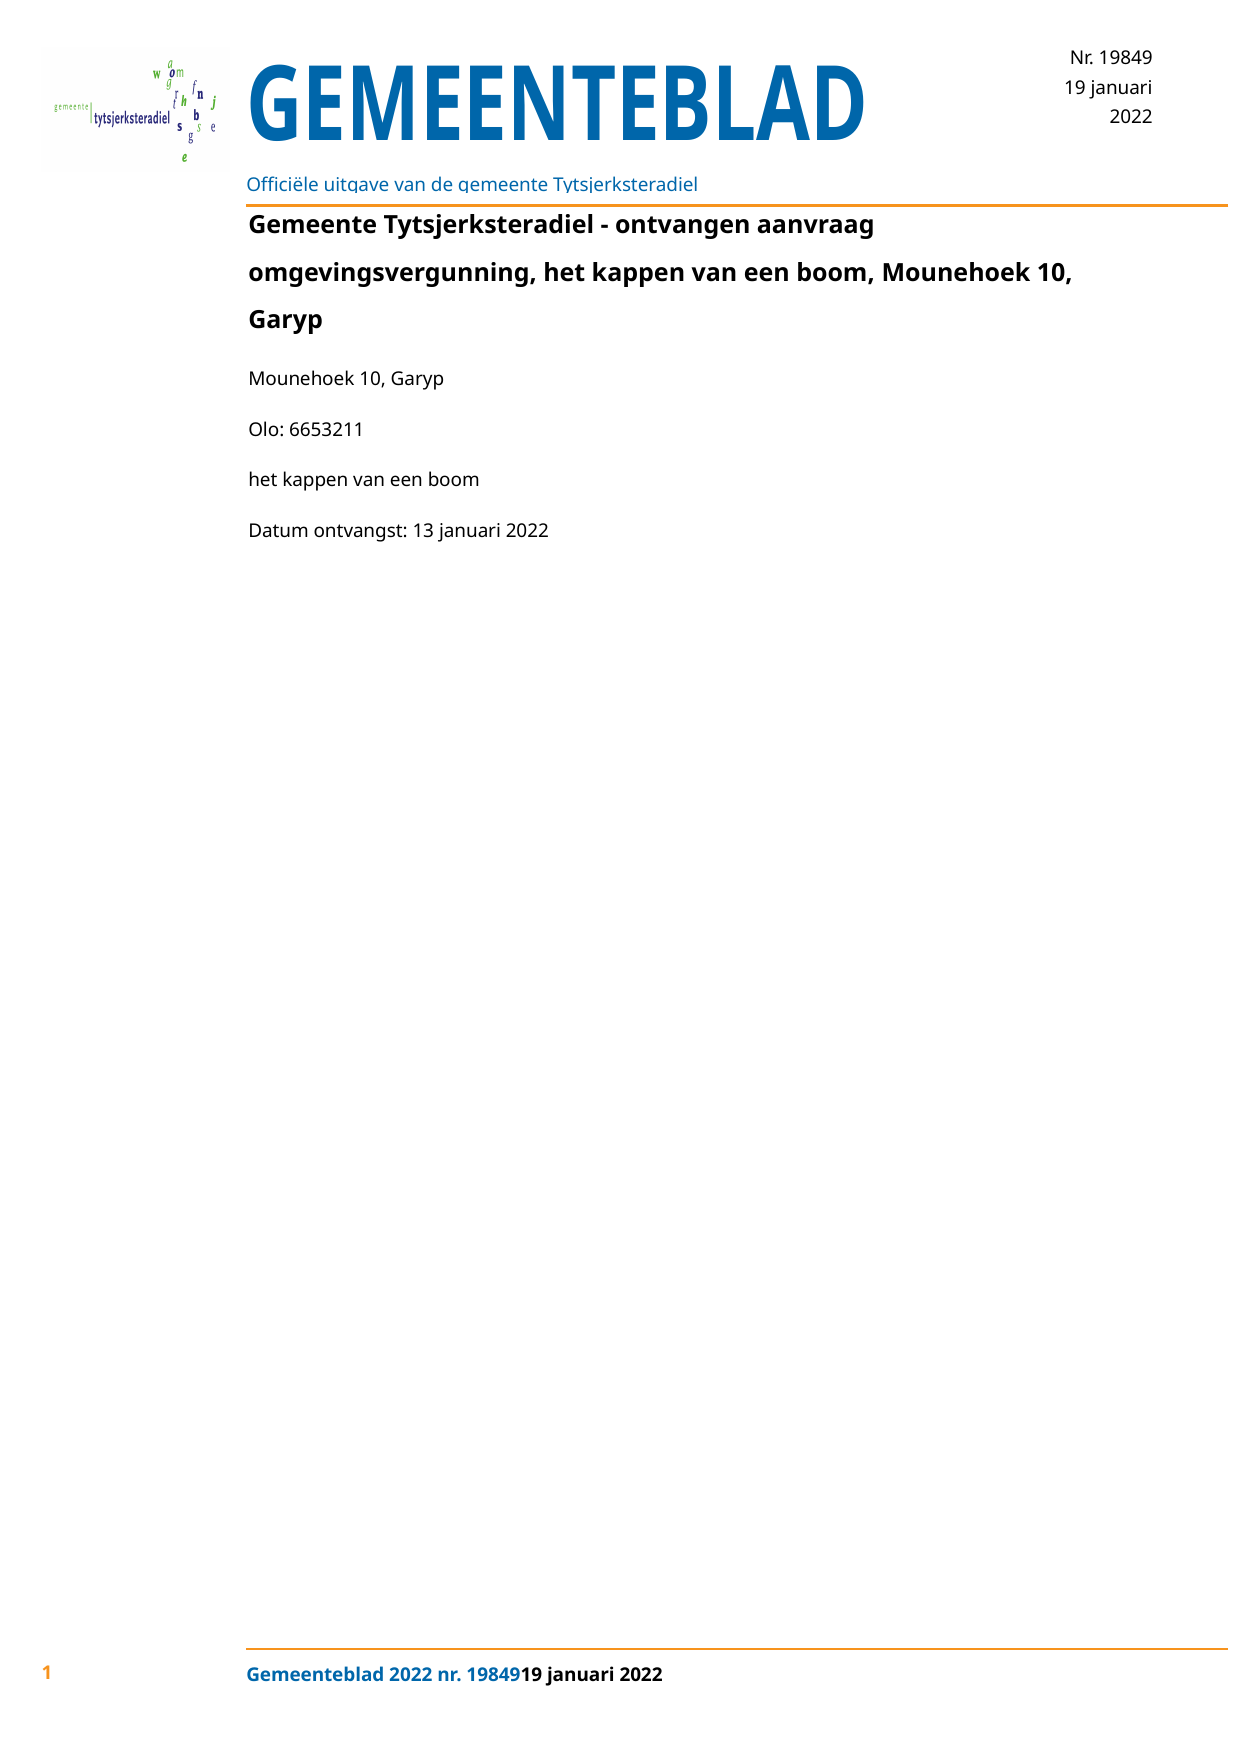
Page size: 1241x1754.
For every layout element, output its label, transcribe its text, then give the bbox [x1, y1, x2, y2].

text Datum ontvangst: 13 januari 2022 [248, 517, 1152, 542]
text Olo: 6653211 [248, 416, 1152, 442]
text Gemeente Tytsjerksteradiel - ontvangen aanvraag omgevingsvergunning, het kappen van een boom, Mounehoek 10, Garyp [248, 207, 1152, 336]
text Mounehoek 10, Garyp [248, 366, 1152, 391]
picture [41, 47, 231, 172]
text het kappen van een boom [248, 466, 1152, 492]
